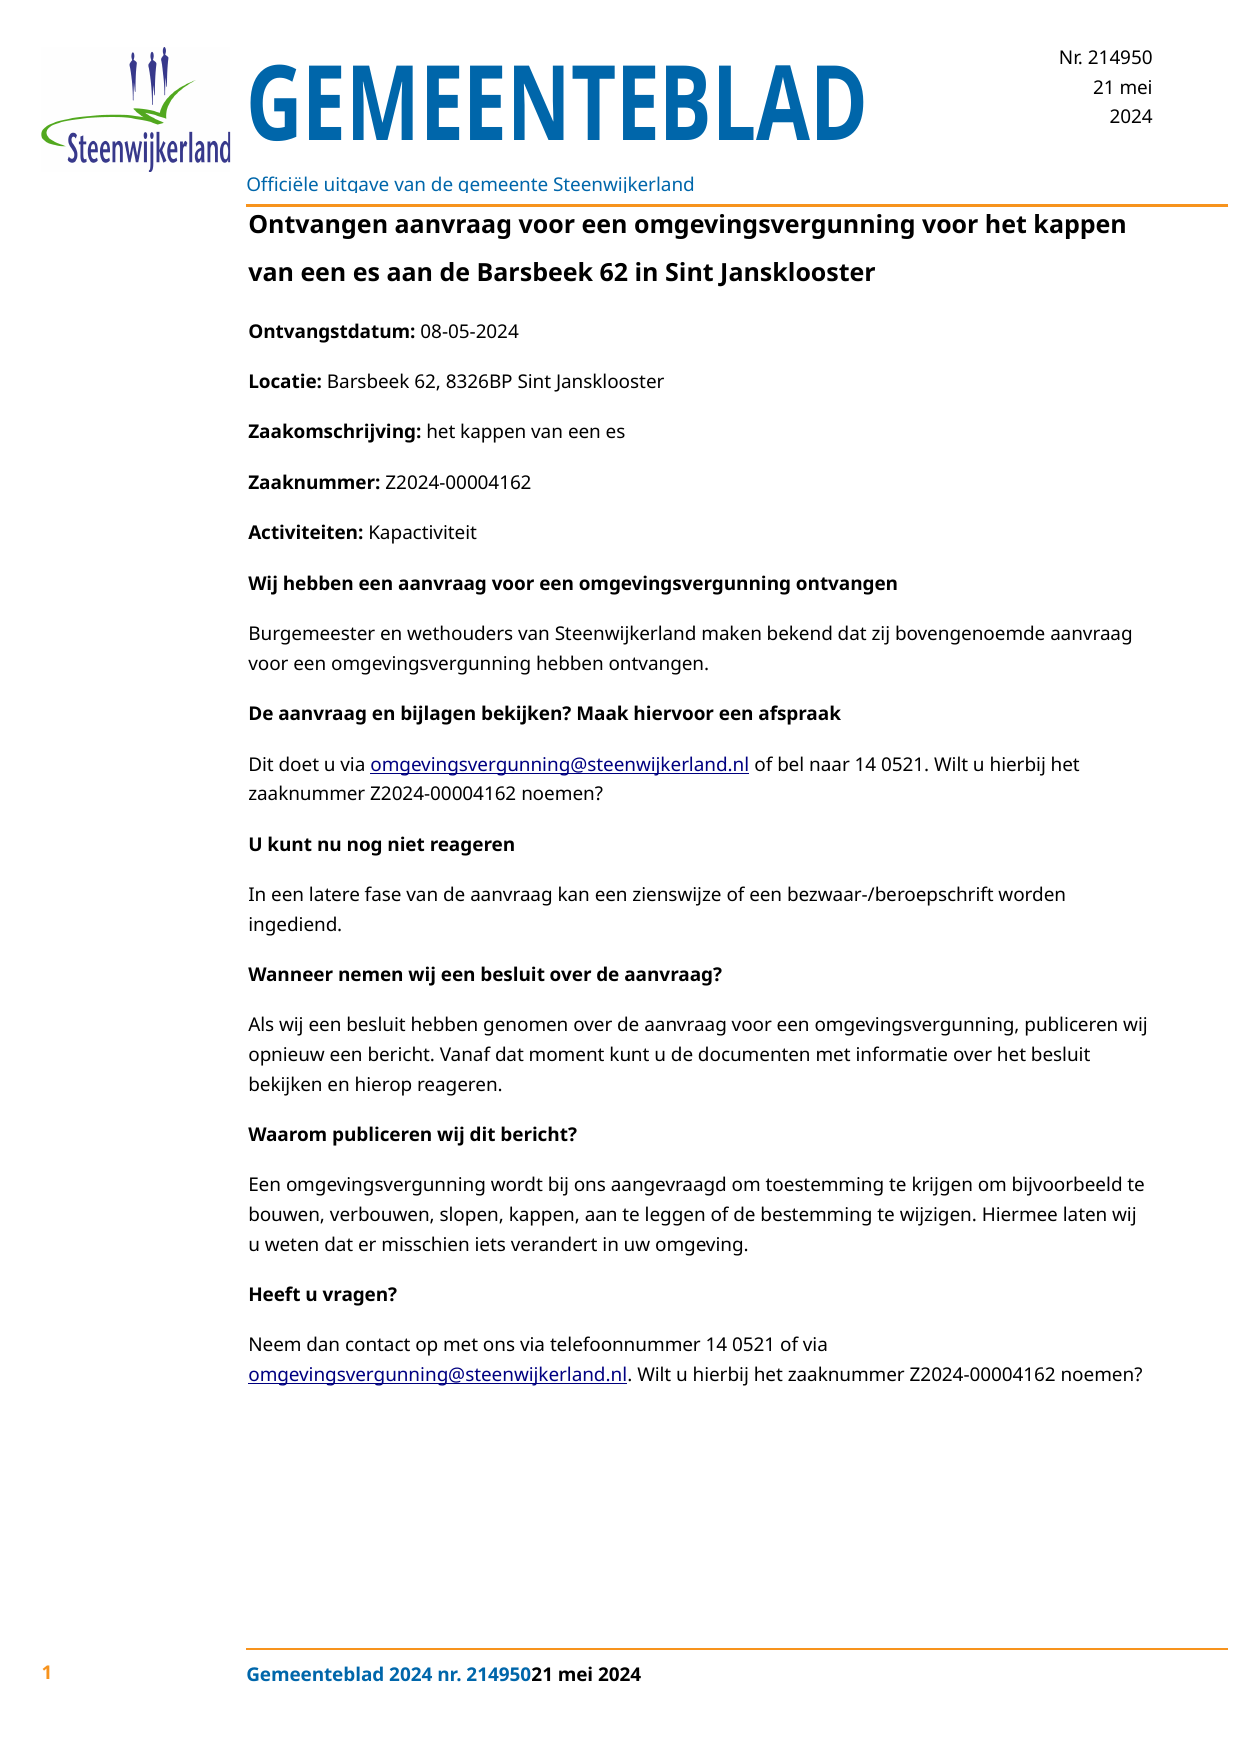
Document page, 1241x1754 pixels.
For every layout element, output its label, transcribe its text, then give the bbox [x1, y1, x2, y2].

text Als wij een besluit hebben genomen over de aanvraag voor een omgevingsvergunning, publiceren wij opnieuw een bericht. Vanaf dat moment kunt u de documenten met informatie over het besluit bekijken en hierop reageren. [248, 1012, 1152, 1097]
text De aanvraag en bijlagen bekijken? Maak hiervoor een afspraak [248, 700, 1152, 726]
text U kunt nu nog niet reageren [248, 831, 1152, 857]
text Heeft u vragen? [248, 1281, 1152, 1307]
text Locatie: Barsbeek 62, 8326BP Sint Jansklooster [248, 368, 1152, 394]
text Wij hebben een aanvraag voor een omgevingsvergunning ontvangen [248, 570, 1152, 596]
text Een omgevingsvergunning wordt bij ons aangevraagd om toestemming te krijgen om bijvoorbeeld te bouwen, verbouwen, slopen, kappen, aan te leggen of de bestemming te wijzigen. Hiermee laten wij u weten dat er misschien iets verandert in uw omgeving. [248, 1172, 1152, 1257]
text Dit doet u via omgevingsvergunning@steenwijkerland.nl of bel naar 14 0521. Wilt u hierbij het zaaknummer Z2024-00004162 noemen? [248, 751, 1152, 806]
text Ontvangen aanvraag voor een omgevingsvergunning voor het kappen van een es aan de Barsbeek 62 in Sint Jansklooster [248, 207, 1152, 288]
text Wanneer nemen wij een besluit over de aanvraag? [248, 961, 1152, 987]
text Ontvangstdatum: 08-05-2024 [248, 318, 1152, 344]
text Burgemeester en wethouders van Steenwijkerland maken bekend dat zij bovengenoemde aanvraag voor een omgevingsvergunning hebben ontvangen. [248, 620, 1152, 676]
text Zaakomschrijving: het kappen van een es [248, 419, 1152, 444]
picture [41, 47, 231, 172]
text Activiteiten: Kapactiviteit [248, 519, 1152, 545]
text In een latere fase van de aanvraag kan een zienswijze of een bezwaar-/beroepschrift worden ingediend. [248, 881, 1152, 937]
text Waarom publiceren wij dit bericht? [248, 1121, 1152, 1147]
text Zaaknummer: Z2024-00004162 [248, 469, 1152, 495]
text Neem dan contact op met ons via telefoonnummer 14 0521 of via omgevingsvergunning@steenwijkerland.nl. Wilt u hierbij het zaaknummer Z2024-00004162 noemen? [248, 1332, 1152, 1387]
